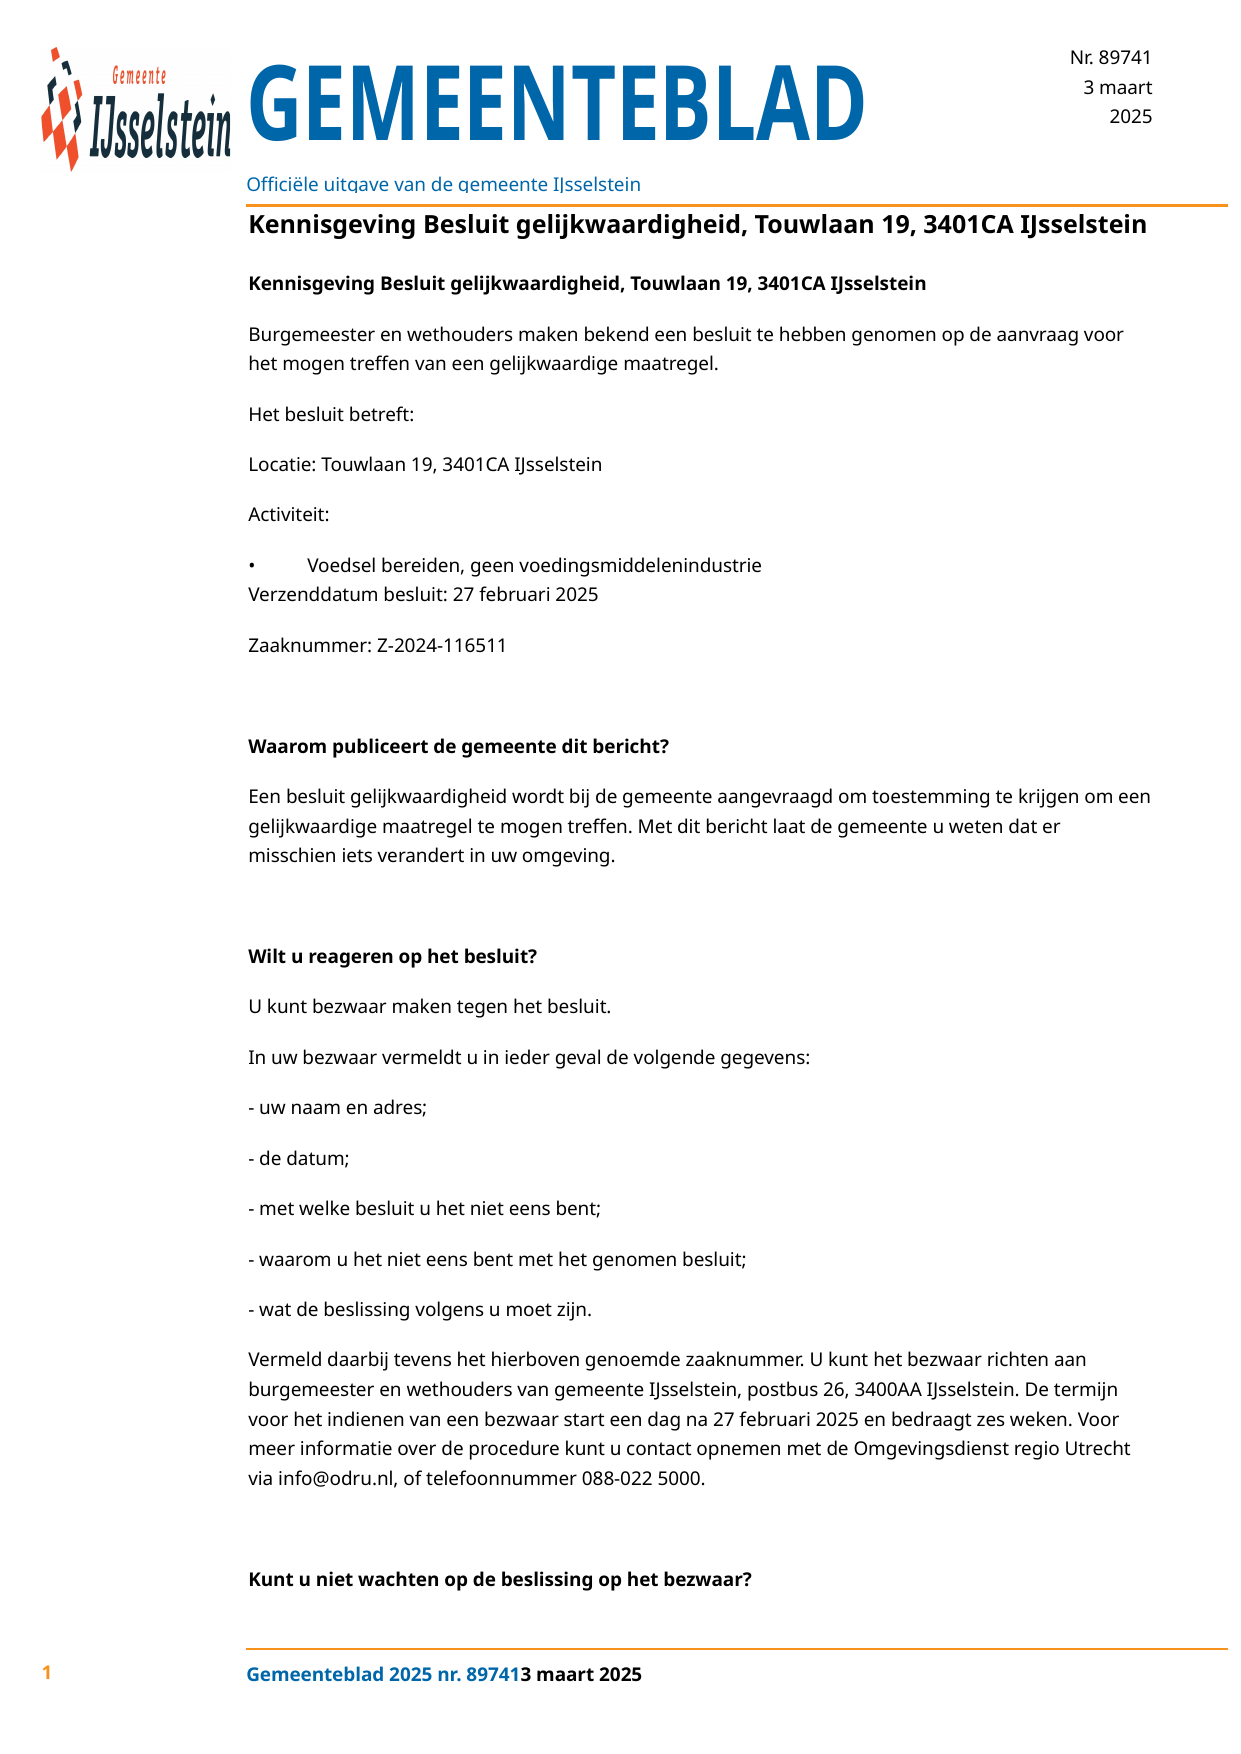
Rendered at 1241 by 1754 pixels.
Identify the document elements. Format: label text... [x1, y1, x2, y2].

text - uw naam en adres; [248, 1094, 1152, 1120]
text Kunt u niet wachten op de beslissing op het bezwaar? [248, 1566, 1152, 1591]
text Zaaknummer: Z-2024-116511 [248, 632, 1152, 658]
list Voedsel bereiden, geen voedingsmiddelenindustrie [248, 552, 1152, 578]
text - met welke besluit u het niet eens bent; [248, 1195, 1152, 1221]
text - wat de beslissing volgens u moet zijn. [248, 1296, 1152, 1322]
text Locatie: Touwlaan 19, 3401CA IJsselstein [248, 451, 1152, 477]
text Kennisgeving Besluit gelijkwaardigheid, Touwlaan 19, 3401CA IJsselstein [248, 270, 1152, 296]
text Wilt u reageren op het besluit? [248, 943, 1152, 969]
text In uw bezwaar vermeldt u in ieder geval de volgende gegevens: [248, 1044, 1152, 1070]
picture [41, 47, 231, 172]
text Verzenddatum besluit: 27 februari 2025 [248, 582, 1152, 607]
text - waarom u het niet eens bent met het genomen besluit; [248, 1246, 1152, 1271]
text Vermeld daarbij tevens het hierboven genoemde zaaknummer. U kunt het bezwaar richten aan burgemeester en wethouders van gemeente IJsselstein, postbus 26, 3400AA IJsselstein. De termijn voor het indienen van een bezwaar start een dag na 27 februari 2025 en bedraagt zes weken. Voor meer informatie over de procedure kunt u contact opnemen met de Omgevingsdienst regio Utrecht via info@odru.nl, of telefoonnummer 088-022 5000. [248, 1347, 1152, 1491]
text Activiteit: [248, 502, 1152, 527]
text U kunt bezwaar maken tegen het besluit. [248, 994, 1152, 1019]
text - de datum; [248, 1145, 1152, 1171]
text Kennisgeving Besluit gelijkwaardigheid, Touwlaan 19, 3401CA IJsselstein [248, 207, 1152, 241]
text Waarom publiceert de gemeente dit bericht? [248, 733, 1152, 758]
text Een besluit gelijkwaardigheid wordt bij de gemeente aangevraagd om toestemming te krijgen om een gelijkwaardige maatregel te mogen treffen. Met dit bericht laat de gemeente u weten dat er misschien iets verandert in uw omgeving. [248, 783, 1152, 868]
text Het besluit betreft: [248, 401, 1152, 426]
text Burgemeester en wethouders maken bekend een besluit te hebben genomen op de aanvraag voor het mogen treffen van een gelijkwaardige maatregel. [248, 321, 1152, 376]
